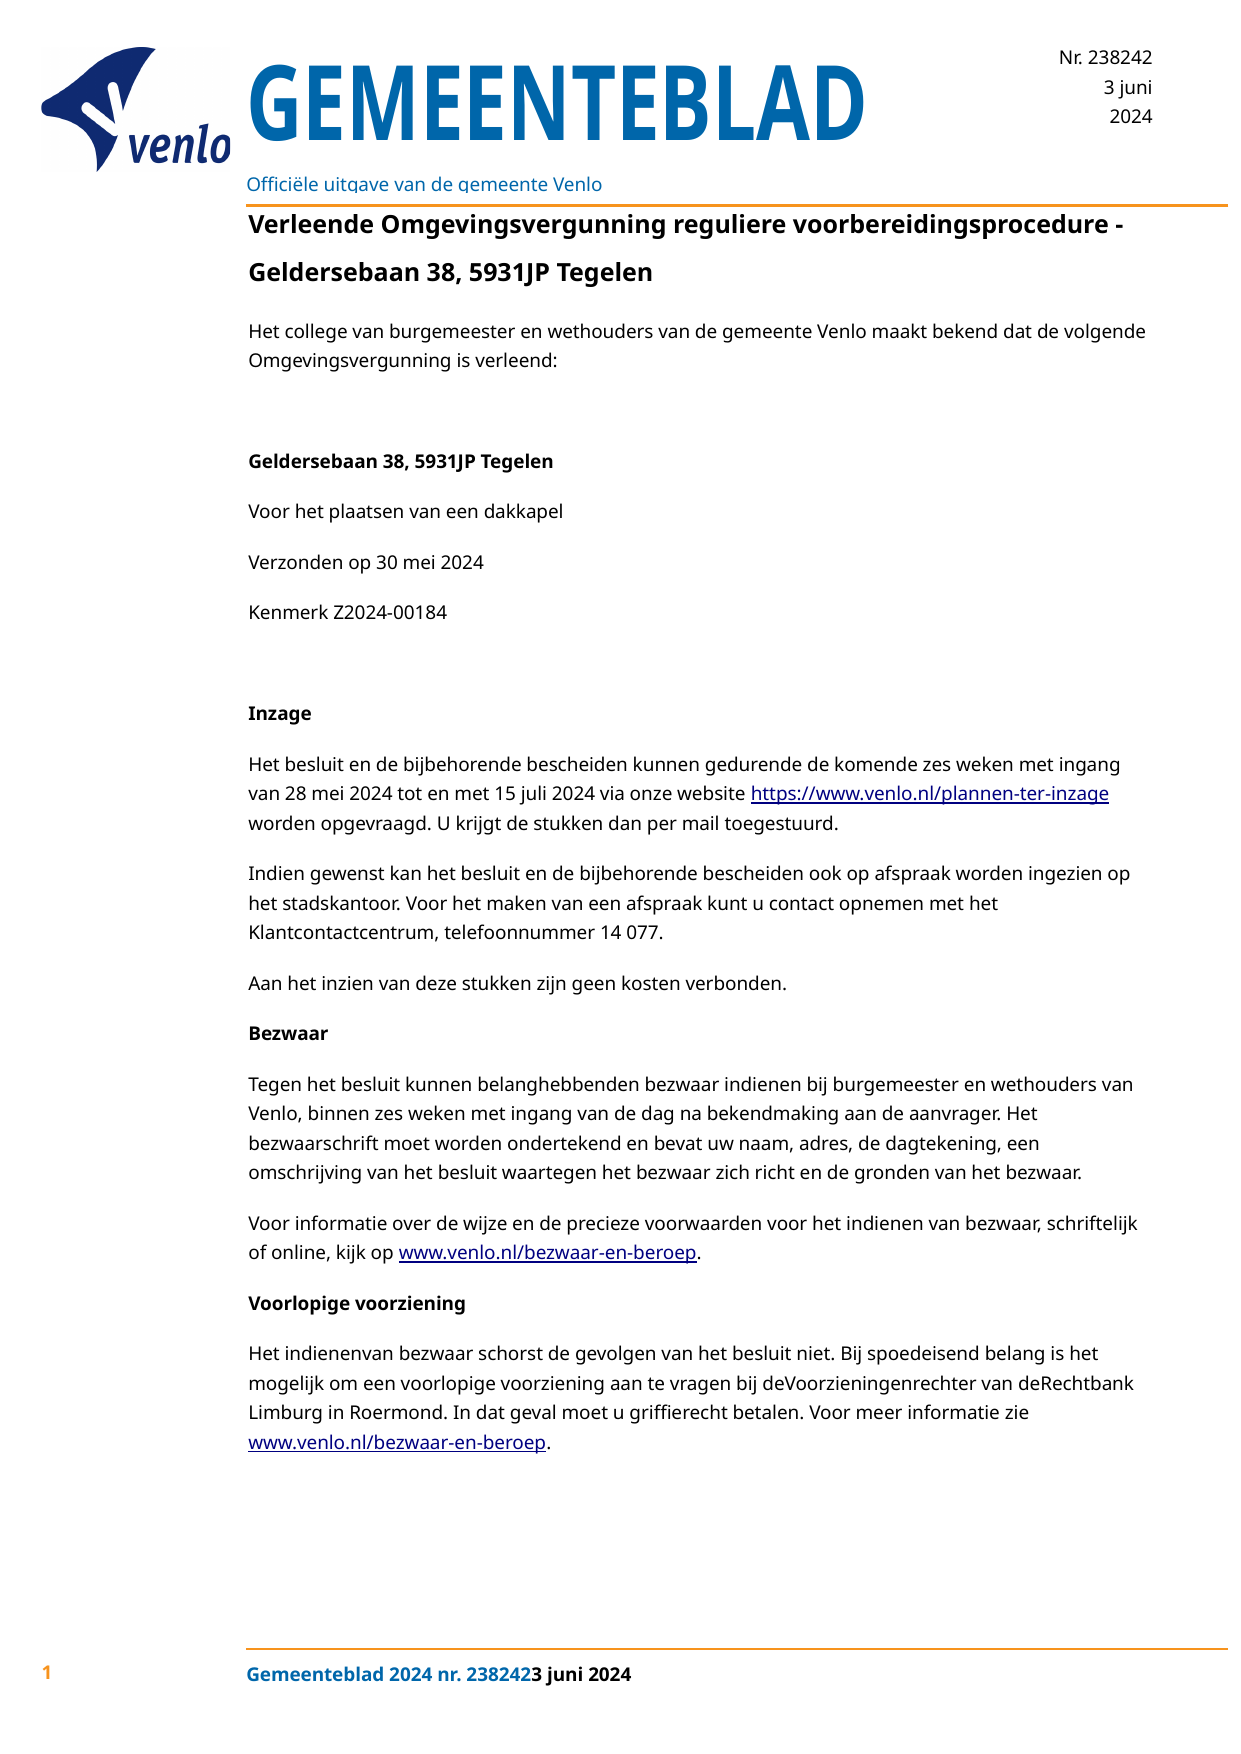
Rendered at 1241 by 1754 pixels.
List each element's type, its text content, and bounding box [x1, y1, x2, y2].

text Voor het plaatsen van een dakkapel [248, 499, 1152, 524]
text Bezwaar [248, 1020, 1152, 1046]
text Tegen het besluit kunnen belanghebbenden bezwaar indienen bij burgemeester en wethouders van Venlo, binnen zes weken met ingang van de dag na bekendmaking aan de aanvrager. Het bezwaarschrift moet worden ondertekend en bevat uw naam, adres, de dagtekening, een omschrijving van het besluit waartegen het bezwaar zich richt en de gronden van het bezwaar. [248, 1071, 1152, 1185]
text Indien gewenst kan het besluit en de bijbehorende bescheiden ook op afspraak worden ingezien op het stadskantoor. Voor het maken van een afspraak kunt u contact opnemen met het Klantcontactcentrum, telefoonnummer 14 077. [248, 860, 1152, 945]
text Voor informatie over de wijze en de precieze voorwaarden voor het indienen van bezwaar, schriftelijk of online, kijk op www.venlo.nl/bezwaar-en-beroep. [248, 1210, 1152, 1265]
text Het college van burgemeester en wethouders van de gemeente Venlo maakt bekend dat de volgende Omgevingsvergunning is verleend: [248, 318, 1152, 373]
text Het besluit en de bijbehorende bescheiden kunnen gedurende de komende zes weken met ingang van 28 mei 2024 tot en met 15 juli 2024 via onze website https://www.venlo.nl/plannen-ter-inzage worden opgevraagd. U krijgt de stukken dan per mail toegestuurd. [248, 751, 1152, 836]
text Het indienenvan bezwaar schorst de gevolgen van het besluit niet. Bij spoedeisend belang is het mogelijk om een voorlopige voorziening aan te vragen bij deVoorzieningenrechter van deRechtbank Limburg in Roermond. In dat geval moet u griffierecht betalen. Voor meer informatie zie www.venlo.nl/bezwaar-en-beroep. [248, 1340, 1152, 1455]
text Verzonden op 30 mei 2024 [248, 549, 1152, 575]
text Kenmerk Z2024-00184 [248, 599, 1152, 625]
text Voorlopige voorziening [248, 1290, 1152, 1316]
text Verleende Omgevingsvergunning reguliere voorbereidingsprocedure - Geldersebaan 38, 5931JP Tegelen [248, 207, 1152, 288]
text Aan het inzien van deze stukken zijn geen kosten verbonden. [248, 970, 1152, 996]
picture [41, 47, 231, 172]
text Inzage [248, 700, 1152, 726]
text Geldersebaan 38, 5931JP Tegelen [248, 448, 1152, 474]
